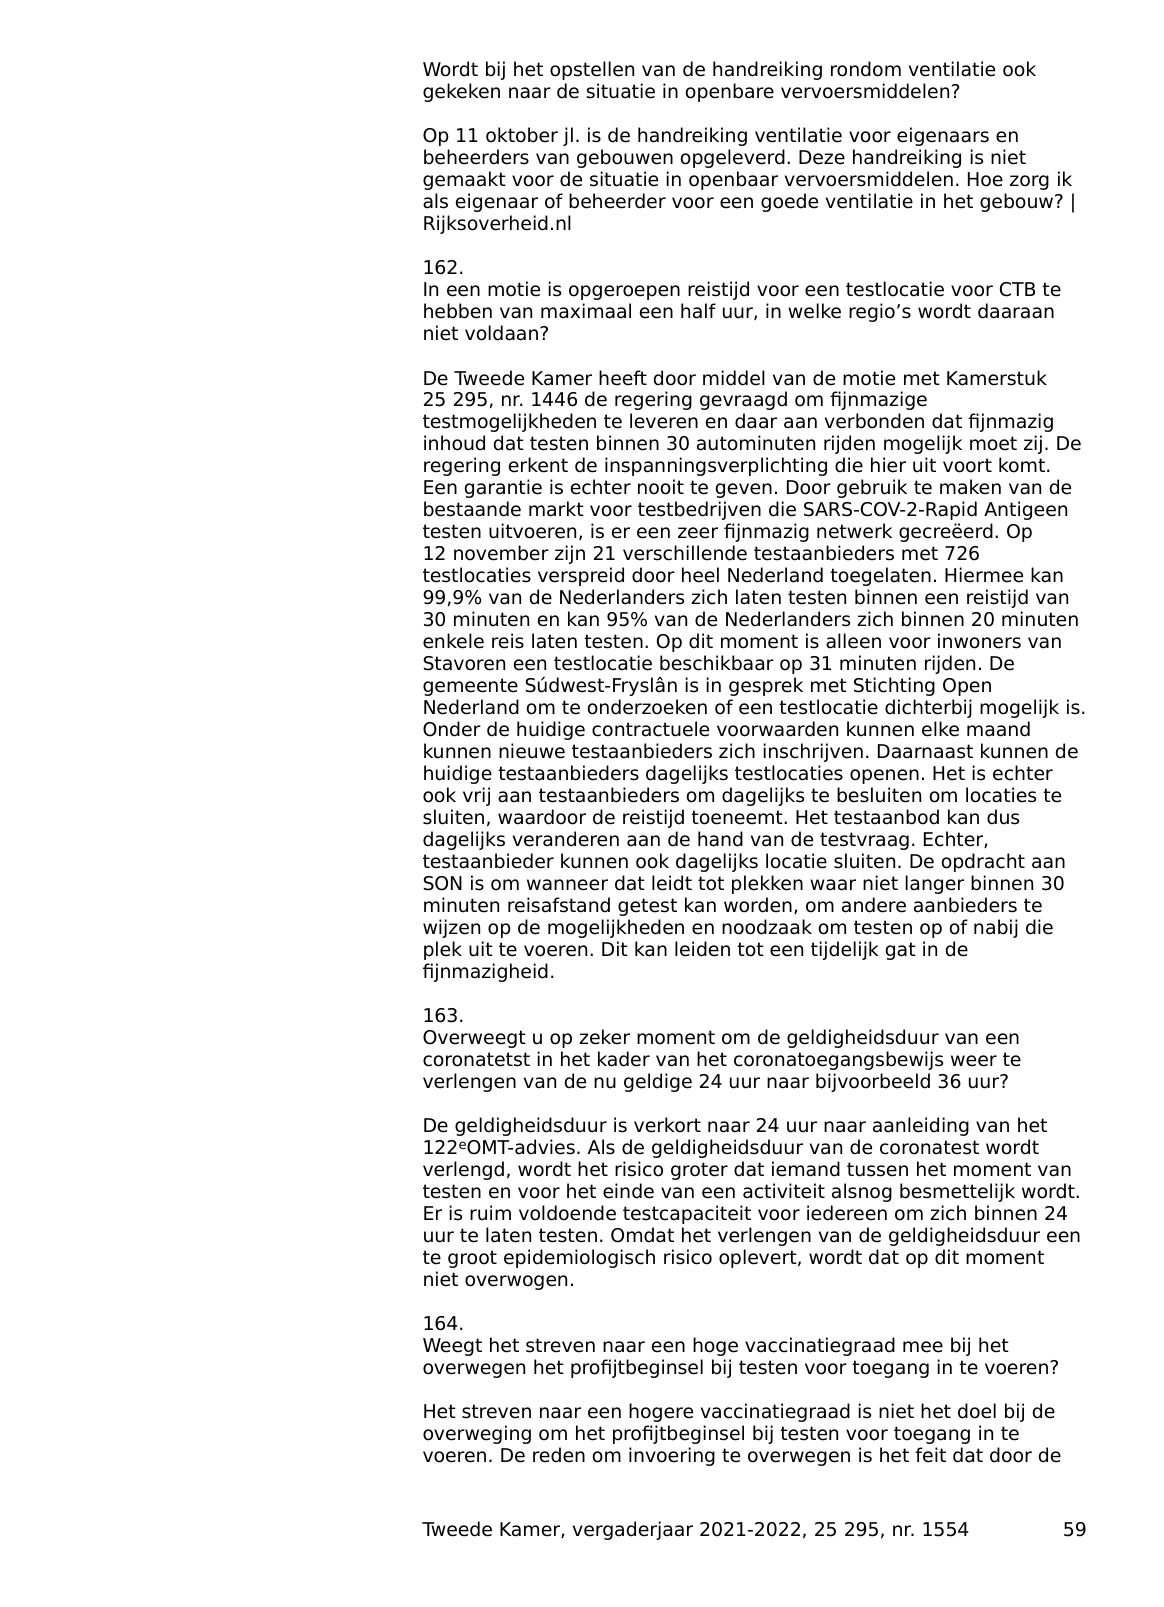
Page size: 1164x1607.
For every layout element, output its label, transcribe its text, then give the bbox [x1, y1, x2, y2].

text 163. [422, 1005, 1087, 1027]
text 164. [422, 1313, 1087, 1335]
text Weegt het streven naar een hoge vaccinatiegraad mee bij het overwegen het profijtbeginsel bij testen voor toegang in te voeren? [422, 1335, 1087, 1379]
text 162. [422, 257, 1087, 279]
text De geldigheidsduur is verkort naar 24 uur naar aanleiding van het 122eOMT-advies. Als de geldigheidsduur van de coronatest wordt verlengd, wordt het risico groter dat iemand tussen het moment van testen en voor het einde van een activiteit alsnog besmettelijk wordt. Er is ruim voldoende testcapaciteit voor iedereen om zich binnen 24 uur te laten testen. Omdat het verlengen van de geldigheidsduur een te groot epidemiologisch risico oplevert, wordt dat op dit moment niet overwogen. [422, 1115, 1087, 1291]
text De Tweede Kamer heeft door middel van de motie met Kamerstuk 25 295, nr. 1446 de regering gevraagd om fijnmazige testmogelijkheden te leveren en daar aan verbonden dat fijnmazig inhoud dat testen binnen 30 autominuten rijden mogelijk moet zij. De regering erkent de inspanningsverplichting die hier uit voort komt. Een garantie is echter nooit te geven. Door gebruik te maken van de bestaande markt voor testbedrijven die SARS-COV-2-Rapid Antigeen testen uitvoeren, is er een zeer fijnmazig netwerk gecreëerd. Op 12 november zijn 21 verschillende testaanbieders met 726 testlocaties verspreid door heel Nederland toegelaten. Hiermee kan 99,9% van de Nederlanders zich laten testen binnen een reistijd van 30 minuten en kan 95% van de Nederlanders zich binnen 20 minuten enkele reis laten testen. Op dit moment is alleen voor inwoners van Stavoren een testlocatie beschikbaar op 31 minuten rijden. De gemeente Súdwest-Fryslân is in gesprek met Stichting Open Nederland om te onderzoeken of een testlocatie dichterbij mogelijk is. Onder de huidige contractuele voorwaarden kunnen elke maand kunnen nieuwe testaanbieders zich inschrijven. Daarnaast kunnen de huidige testaanbieders dagelijks testlocaties openen. Het is echter ook vrij aan testaanbieders om dagelijks te besluiten om locaties te sluiten, waardoor de reistijd toeneemt. Het testaanbod kan dus dagelijks veranderen aan de hand van de testvraag. Echter, testaanbieder kunnen ook dagelijks locatie sluiten. De opdracht aan SON is om wanneer dat leidt tot plekken waar niet langer binnen 30 minuten reisafstand getest kan worden, om andere aanbieders te wijzen op de mogelijkheden en noodzaak om testen op of nabij die plek uit te voeren. Dit kan leiden tot een tijdelijk gat in de fijnmazigheid. [422, 367, 1087, 983]
text Het streven naar een hogere vaccinatiegraad is niet het doel bij de overweging om het profijtbeginsel bij testen voor toegang in te voeren. De reden om invoering te overwegen is het feit dat door de [422, 1401, 1087, 1467]
text Wordt bij het opstellen van de handreiking rondom ventilatie ook gekeken naar de situatie in openbare vervoersmiddelen? [422, 59, 1087, 103]
text Overweegt u op zeker moment om de geldigheidsduur van een coronatetst in het kader van het coronatoegangsbewijs weer te verlengen van de nu geldige 24 uur naar bijvoorbeeld 36 uur? [422, 1027, 1087, 1093]
text In een motie is opgeroepen reistijd voor een testlocatie voor CTB te hebben van maximaal een half uur, in welke regio’s wordt daaraan niet voldaan? [422, 279, 1087, 345]
text Op 11 oktober jl. is de handreiking ventilatie voor eigenaars en beheerders van gebouwen opgeleverd. Deze handreiking is niet gemaakt voor de situatie in openbaar vervoersmiddelen. Hoe zorg ik als eigenaar of beheerder voor een goede ventilatie in het gebouw? | Rijksoverheid.nl [422, 125, 1087, 235]
